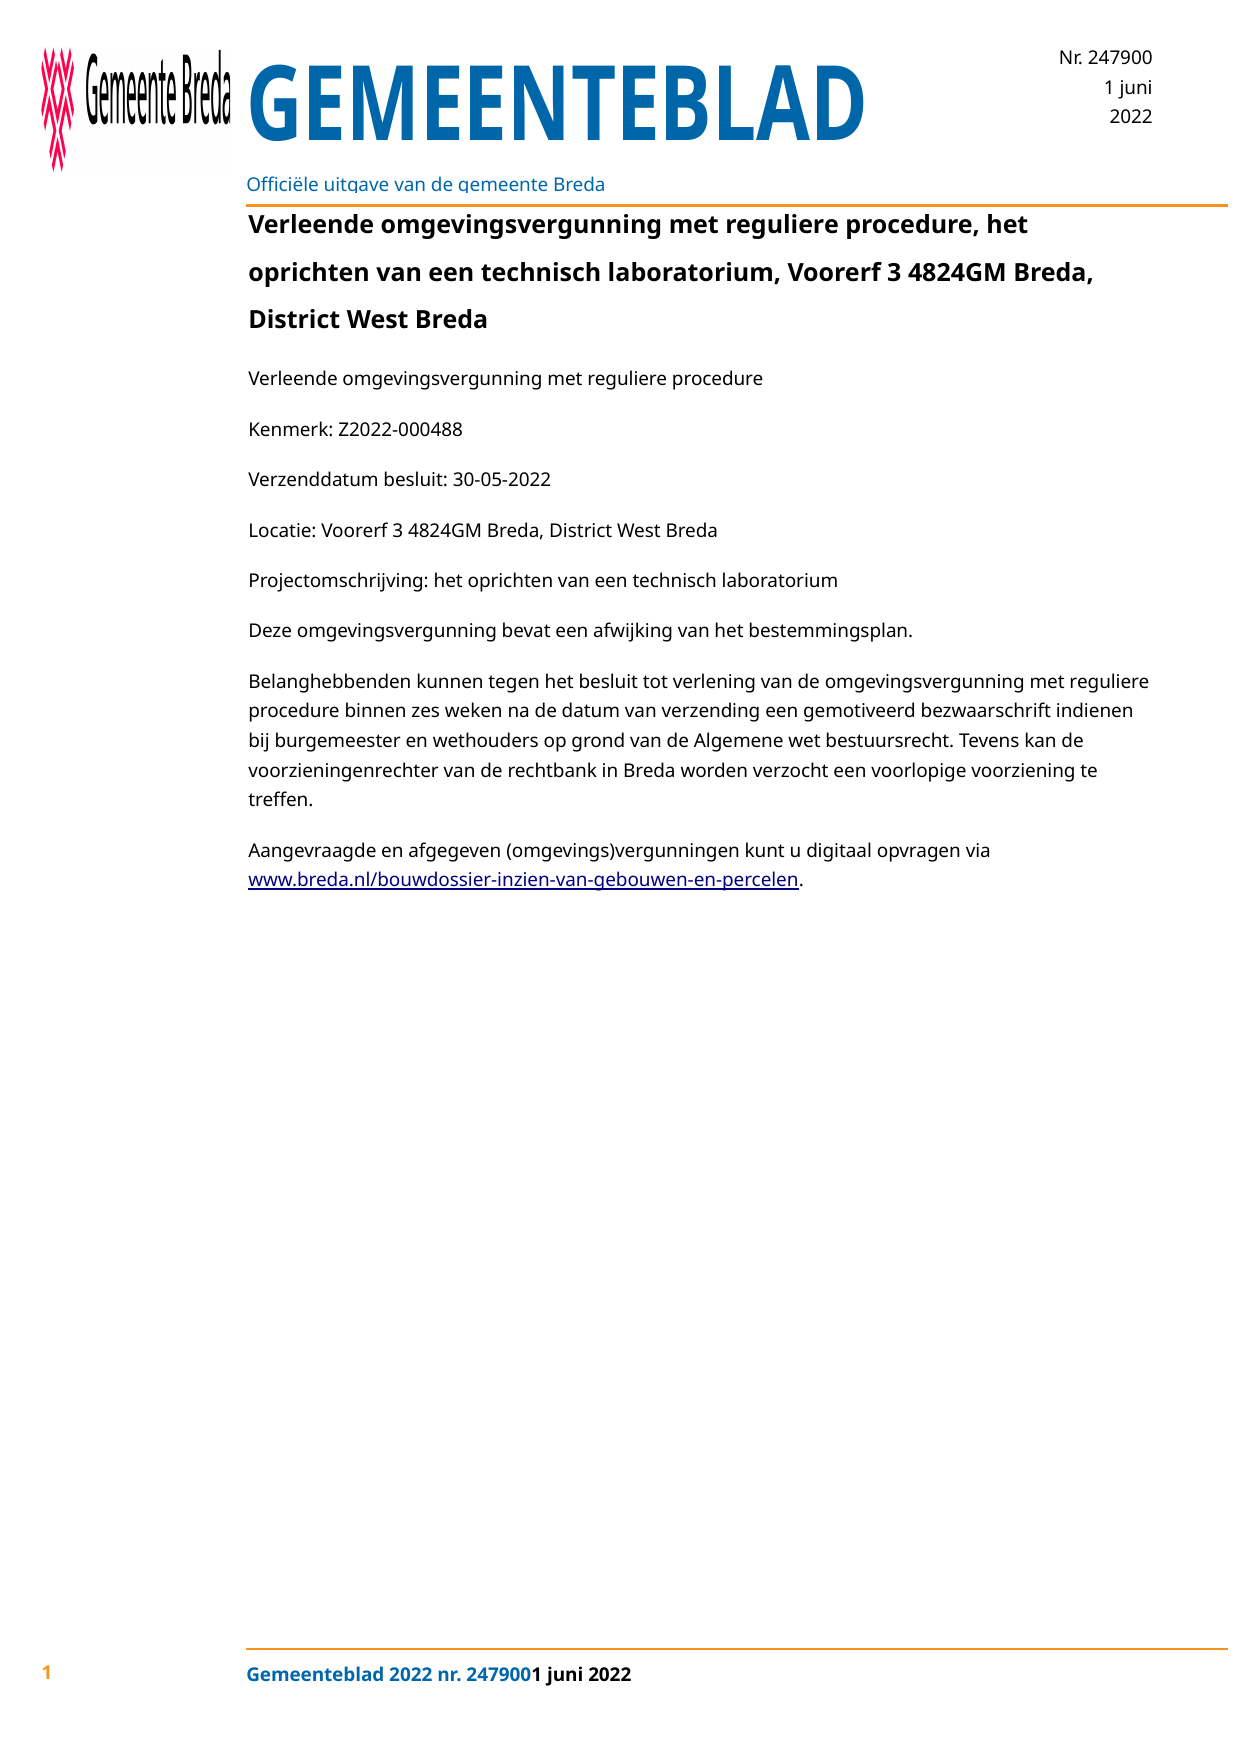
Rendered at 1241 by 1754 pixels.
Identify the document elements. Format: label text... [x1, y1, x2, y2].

picture [41, 47, 231, 172]
text Kenmerk: Z2022-000488 [248, 416, 1152, 442]
text Verleende omgevingsvergunning met reguliere procedure [248, 366, 1152, 391]
text Deze omgevingsvergunning bevat een afwijking van het bestemmingsplan. [248, 618, 1152, 643]
text Locatie: Voorerf 3 4824GM Breda, District West Breda [248, 517, 1152, 542]
text Verleende omgevingsvergunning met reguliere procedure, het oprichten van een technisch laboratorium, Voorerf 3 4824GM Breda, District West Breda [248, 207, 1152, 336]
text Verzenddatum besluit: 30-05-2022 [248, 466, 1152, 492]
text Belanghebbenden kunnen tegen het besluit tot verlening van de omgevingsvergunning met reguliere procedure binnen zes weken na de datum van verzending een gemotiveerd bezwaarschrift indienen bij burgemeester en wethouders op grond van de Algemene wet bestuursrecht. Tevens kan de voorzieningenrechter van de rechtbank in Breda worden verzocht een voorlopige voorziening te treffen. [248, 668, 1152, 812]
text Aangevraagde en afgegeven (omgevings)vergunningen kunt u digitaal opvragen via www.breda.nl/bouwdossier-inzien-van-gebouwen-en-percelen. [248, 837, 1152, 892]
text Projectomschrijving: het oprichten van een technisch laboratorium [248, 567, 1152, 593]
